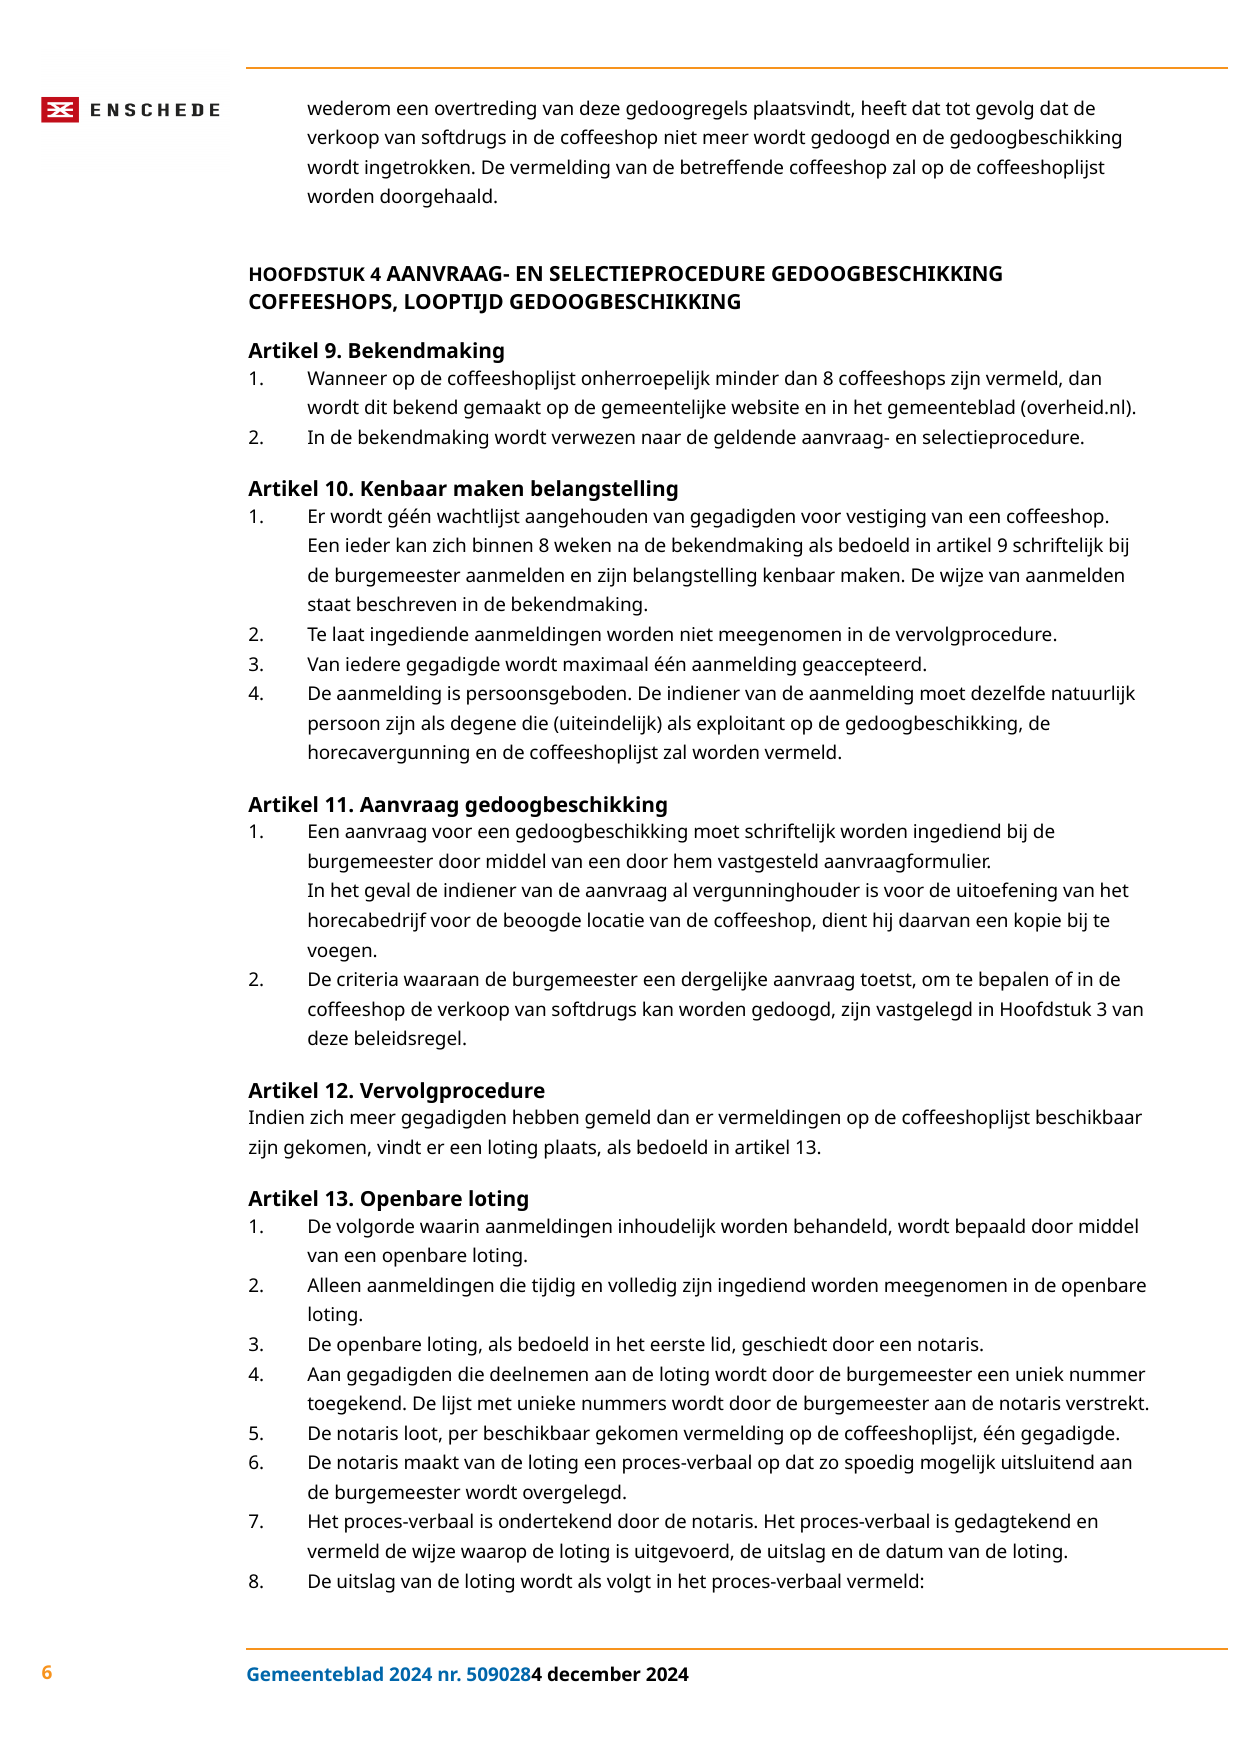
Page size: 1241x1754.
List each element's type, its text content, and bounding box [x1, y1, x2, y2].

list De aanmelding is persoonsgeboden. De indiener van de aanmelding moet dezelfde natuurlijk persoon zijn als degene die (uiteindelijk) als exploitant op de gedoogbeschikking, de horecavergunning en de coffeeshoplijst zal worden vermeld. [248, 680, 1152, 765]
list De openbare loting, als bedoeld in het eerste lid, geschiedt door een notaris. [248, 1331, 1152, 1357]
list Te laat ingediende aanmeldingen worden niet meegenomen in de vervolgprocedure. [248, 621, 1152, 647]
text Artikel 12. Vervolgprocedure [248, 1076, 1152, 1104]
list Een aanvraag voor een gedoogbeschikking moet schriftelijk worden ingediend bij de burgemeester door middel van een door hem vastgesteld aanvraagformulier. [248, 818, 1152, 874]
list Een ieder kan zich binnen 8 weken na de bekendmaking als bedoeld in artikel 9 schriftelijk bij de burgemeester aanmelden en zijn belangstelling kenbaar maken. De wijze van aanmelden staat beschreven in de bekendmaking. [248, 532, 1152, 617]
list Wanneer op de coffeeshoplijst onherroepelijk minder dan 8 coffeeshops zijn vermeld, dan wordt dit bekend gemaakt op de gemeentelijke website en in het gemeenteblad (overheid.nl). [248, 365, 1152, 420]
text Artikel 10. Kenbaar maken belangstelling [248, 474, 1152, 503]
list Het proces-verbaal is ondertekend door de notaris. Het proces-verbaal is gedagtekend en vermeld de wijze waarop de loting is uitgevoerd, de uitslag en de datum van de loting. [248, 1509, 1152, 1564]
list De uitslag van de loting wordt als volgt in het proces-verbaal vermeld: [248, 1568, 1152, 1593]
picture [41, 47, 231, 172]
text Artikel 13. Openbare loting [248, 1184, 1152, 1213]
list De notaris loot, per beschikbaar gekomen vermelding op de coffeeshoplijst, één gegadigde. [248, 1420, 1152, 1446]
list Er wordt géén wachtlijst aangehouden van gegadigden voor vestiging van een coffeeshop. [248, 503, 1152, 529]
list In het geval de indiener van de aanvraag al vergunninghouder is voor de uitoefening van het horecabedrijf voor de beoogde locatie van de coffeeshop, dient hij daarvan een kopie bij te voegen. [248, 878, 1152, 962]
list De volgorde waarin aanmeldingen inhoudelijk worden behandeld, wordt bepaald door middel van een openbare loting. [248, 1213, 1152, 1268]
text HOOFDSTUK 4 AANVRAAG- EN SELECTIEPROCEDURE GEDOOGBESCHIKKING COFFEESHOPS, LOOPTIJD GEDOOGBESCHIKKING [248, 259, 1152, 316]
list Aan gegadigden die deelnemen aan de loting wordt door de burgemeester een uniek nummer toegekend. De lijst met unieke nummers wordt door de burgemeester aan de notaris verstrekt. [248, 1361, 1152, 1416]
list De criteria waaraan de burgemeester een dergelijke aanvraag toetst, om te bepalen of in de coffeeshop de verkoop van softdrugs kan worden gedoogd, zijn vastgelegd in Hoofdstuk 3 van deze beleidsregel. [248, 966, 1152, 1051]
list De notaris maakt van de loting een proces-verbaal op dat zo spoedig mogelijk uitsluitend aan de burgemeester wordt overgelegd. [248, 1449, 1152, 1505]
list Van iedere gegadigde wordt maximaal één aanmelding geaccepteerd. [248, 651, 1152, 677]
text Artikel 9. Bekendmaking [248, 336, 1152, 365]
list Alleen aanmeldingen die tijdig en volledig zijn ingediend worden meegenomen in de openbare loting. [248, 1272, 1152, 1327]
text Artikel 11. Aanvraag gedoogbeschikking [248, 790, 1152, 818]
text Indien zich meer gegadigden hebben gemeld dan er vermeldingen op de coffeeshoplijst beschikbaar zijn gekomen, vindt er een loting plaats, als bedoeld in artikel 13. [248, 1104, 1152, 1160]
list wederom een overtreding van deze gedoogregels plaatsvindt, heeft dat tot gevolg dat de verkoop van softdrugs in de coffeeshop niet meer wordt gedoogd en de gedoogbeschikking wordt ingetrokken. De vermelding van de betreffende coffeeshop zal op de coffeeshoplijst worden doorgehaald. [248, 95, 1152, 209]
list In de bekendmaking wordt verwezen naar de geldende aanvraag- en selectieprocedure. [248, 424, 1152, 450]
